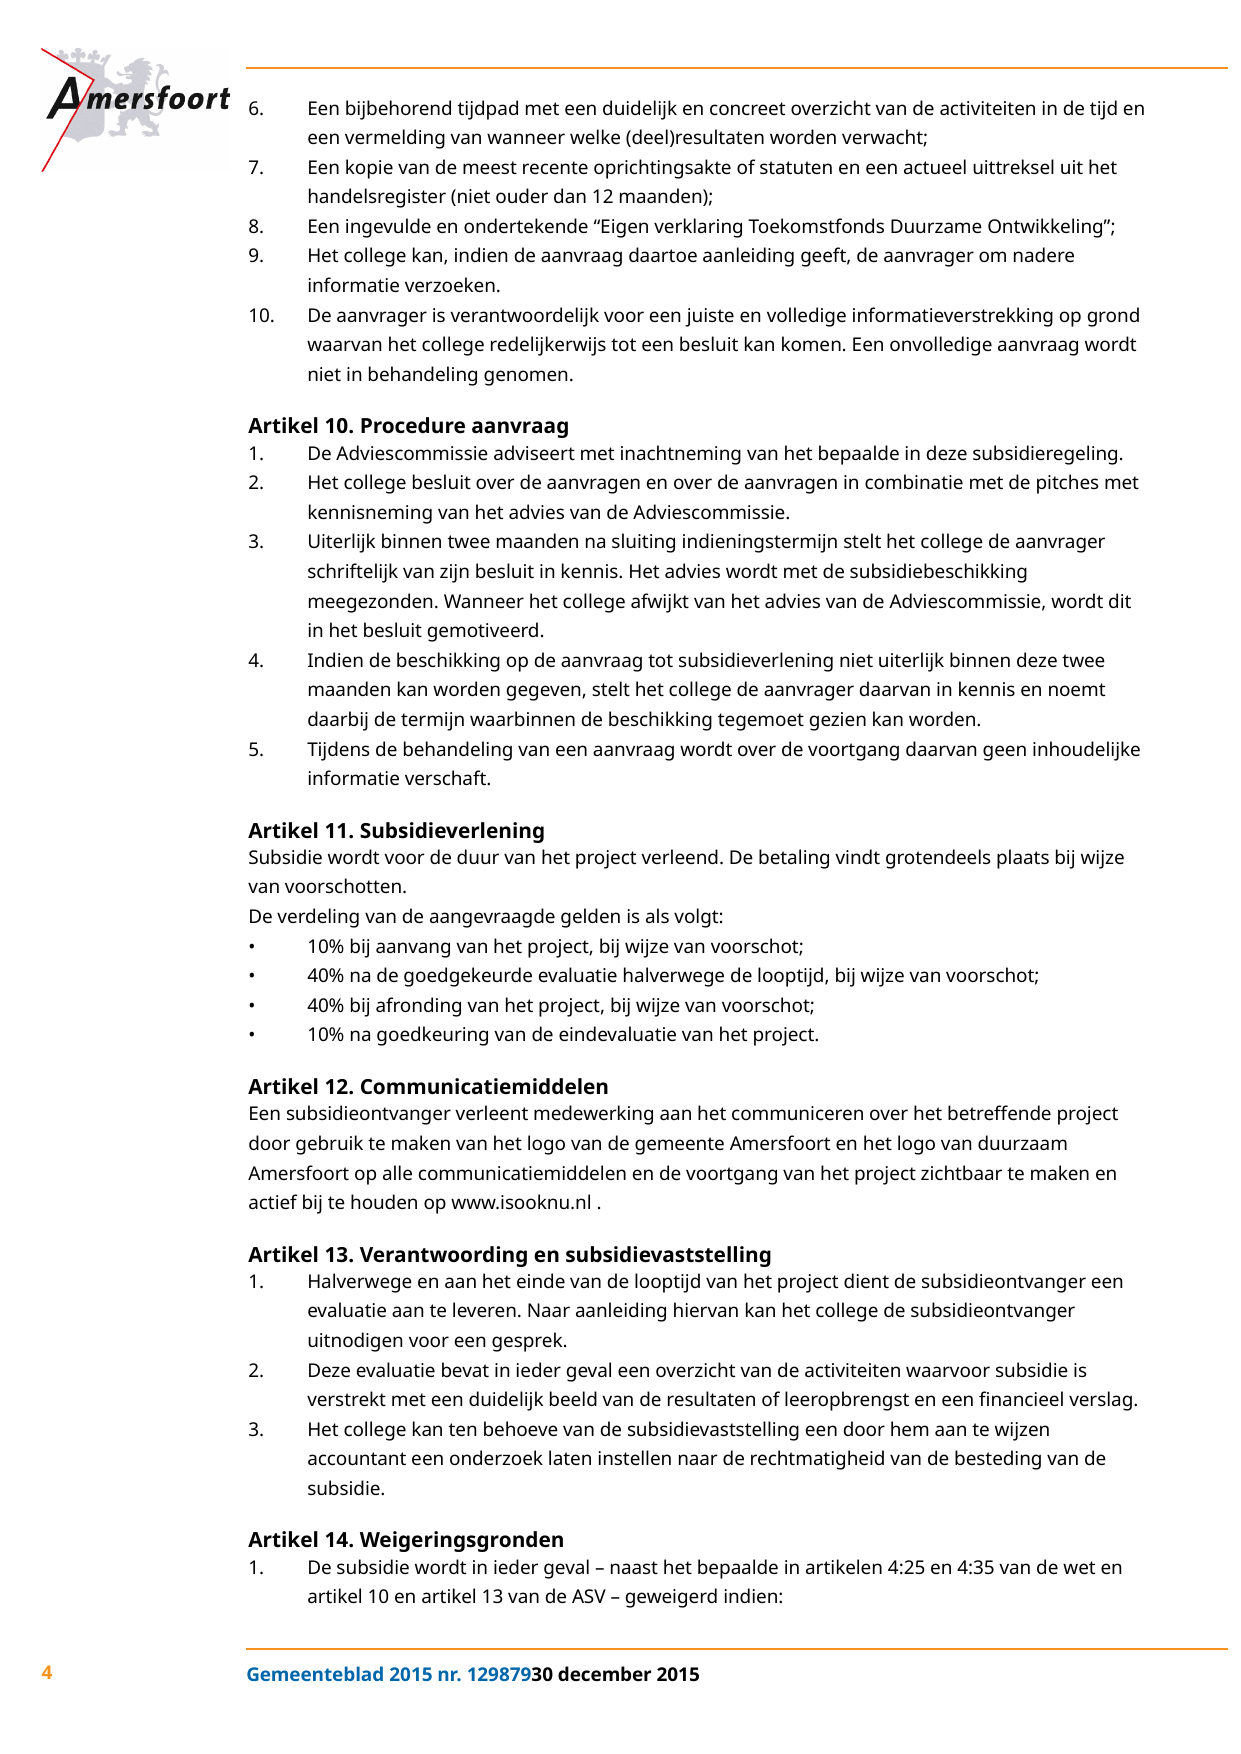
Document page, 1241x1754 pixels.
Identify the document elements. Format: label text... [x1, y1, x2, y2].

list De subsidie wordt in ieder geval – naast het bepaalde in artikelen 4:25 en 4:35 van de wet en artikel 10 en artikel 13 van de ASV – geweigerd indien: [248, 1554, 1152, 1609]
list Het college kan, indien de aanvraag daartoe aanleiding geeft, de aanvrager om nadere informatie verzoeken. [248, 243, 1152, 298]
list Het college besluit over de aanvragen en over de aanvragen in combinatie met de pitches met kennisneming van het advies van de Adviescommissie. [248, 469, 1152, 525]
text Artikel 11. Subsidieverlening [248, 816, 1152, 844]
list Een kopie van de meest recente oprichtingsakte of statuten en een actueel uittreksel uit het handelsregister (niet ouder dan 12 maanden); [248, 154, 1152, 209]
text Artikel 14. Weigeringsgronden [248, 1526, 1152, 1554]
list 10% na goedkeuring van de eindevaluatie van het project. [248, 1022, 1152, 1047]
list De Adviescommissie adviseert met inachtneming van het bepaalde in deze subsidieregeling. [248, 440, 1152, 466]
list Halverwege en aan het einde van de looptijd van het project dient de subsidieontvanger een evaluatie aan te leveren. Naar aanleiding hiervan kan het college de subsidieontvanger uitnodigen voor een gesprek. [248, 1268, 1152, 1353]
list De aanvrager is verantwoordelijk voor een juiste en volledige informatieverstrekking op grond waarvan het college redelijkerwijs tot een besluit kan komen. Een onvolledige aanvraag wordt niet in behandeling genomen. [248, 302, 1152, 387]
list 40% na de goedgekeurde evaluatie halverwege de looptijd, bij wijze van voorschot; [248, 962, 1152, 988]
list Deze evaluatie bevat in ieder geval een overzicht van de activiteiten waarvoor subsidie is verstrekt met een duidelijk beeld van de resultaten of leeropbrengst en een financieel verslag. [248, 1357, 1152, 1412]
list Tijdens de behandeling van een aanvraag wordt over de voortgang daarvan geen inhoudelijke informatie verschaft. [248, 736, 1152, 791]
text Een subsidieontvanger verleent medewerking aan het communiceren over het betreffende project door gebruik te maken van het logo van de gemeente Amersfoort en het logo van duurzaam Amersfoort op alle communicatiemiddelen en de voortgang van het project zichtbaar te maken en actief bij te houden op www.isooknu.nl . [248, 1101, 1152, 1215]
picture [41, 47, 231, 172]
list Een bijbehorend tijdpad met een duidelijk en concreet overzicht van de activiteiten in de tijd en een vermelding van wanneer welke (deel)resultaten worden verwacht; [248, 95, 1152, 150]
text Artikel 12. Communicatiemiddelen [248, 1072, 1152, 1101]
list Uiterlijk binnen twee maanden na sluiting indieningstermijn stelt het college de aanvrager schriftelijk van zijn besluit in kennis. Het advies wordt met de subsidiebeschikking meegezonden. Wanneer het college afwijkt van het advies van de Adviescommissie, wordt dit in het besluit gemotiveerd. [248, 529, 1152, 643]
text Artikel 13. Verantwoording en subsidievaststelling [248, 1240, 1152, 1268]
text De verdeling van de aangevraagde gelden is als volgt: [248, 903, 1152, 929]
text Subsidie wordt voor de duur van het project verleend. De betaling vindt grotendeels plaats bij wijze van voorschotten. [248, 844, 1152, 899]
list 40% bij afronding van het project, bij wijze van voorschot; [248, 992, 1152, 1018]
list 10% bij aanvang van het project, bij wijze van voorschot; [248, 933, 1152, 959]
list Een ingevulde en ondertekende “Eigen verklaring Toekomstfonds Duurzame Ontwikkeling”; [248, 213, 1152, 239]
list Het college kan ten behoeve van de subsidievaststelling een door hem aan te wijzen accountant een onderzoek laten instellen naar de rechtmatigheid van de besteding van de subsidie. [248, 1416, 1152, 1501]
list Indien de beschikking op de aanvraag tot subsidieverlening niet uiterlijk binnen deze twee maanden kan worden gegeven, stelt het college de aanvrager daarvan in kennis en noemt daarbij de termijn waarbinnen de beschikking tegemoet gezien kan worden. [248, 647, 1152, 732]
text Artikel 10. Procedure aanvraag [248, 411, 1152, 440]
